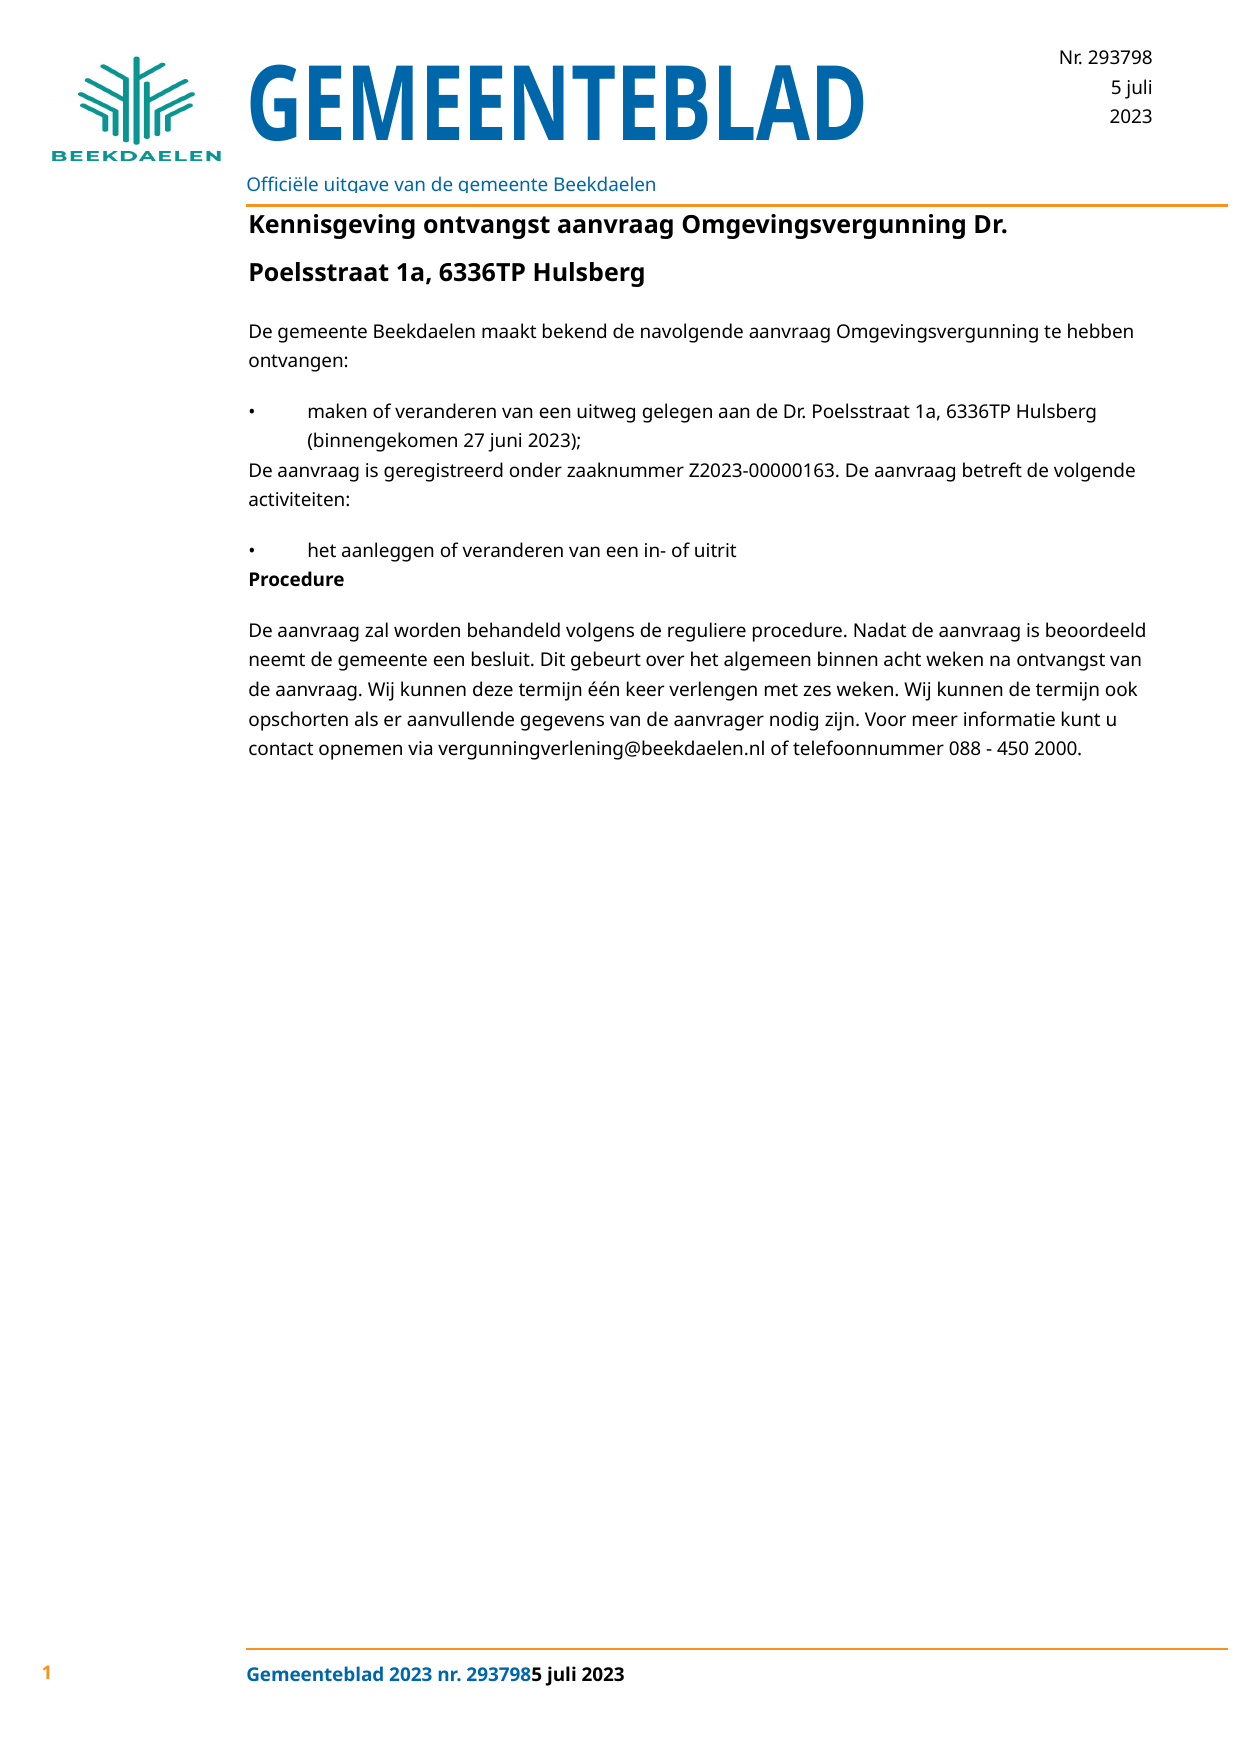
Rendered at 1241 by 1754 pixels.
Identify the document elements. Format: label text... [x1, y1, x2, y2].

list het aanleggen of veranderen van een in- of uitrit [248, 537, 1152, 563]
text Procedure [248, 567, 1152, 592]
text De aanvraag zal worden behandeld volgens de reguliere procedure. Nadat de aanvraag is beoordeeld neemt de gemeente een besluit. Dit gebeurt over het algemeen binnen acht weken na ontvangst van de aanvraag. Wij kunnen deze termijn één keer verlengen met zes weken. Wij kunnen de termijn ook opschorten als er aanvullende gegevens van de aanvrager nodig zijn. Voor meer informatie kunt u contact opnemen via vergunningverlening@beekdaelen.nl of telefoonnummer 088 - 450 2000. [248, 617, 1152, 761]
list maken of veranderen van een uitweg gelegen aan de Dr. Poelsstraat 1a, 6336TP Hulsberg (binnengekomen 27 juni 2023); [248, 398, 1152, 453]
text De aanvraag is geregistreerd onder zaaknummer Z2023-00000163. De aanvraag betreft de volgende activiteiten: [248, 457, 1152, 512]
text De gemeente Beekdaelen maakt bekend de navolgende aanvraag Omgevingsvergunning te hebben ontvangen: [248, 318, 1152, 373]
picture [41, 47, 231, 172]
text Kennisgeving ontvangst aanvraag Omgevingsvergunning Dr. Poelsstraat 1a, 6336TP Hulsberg [248, 207, 1152, 288]
